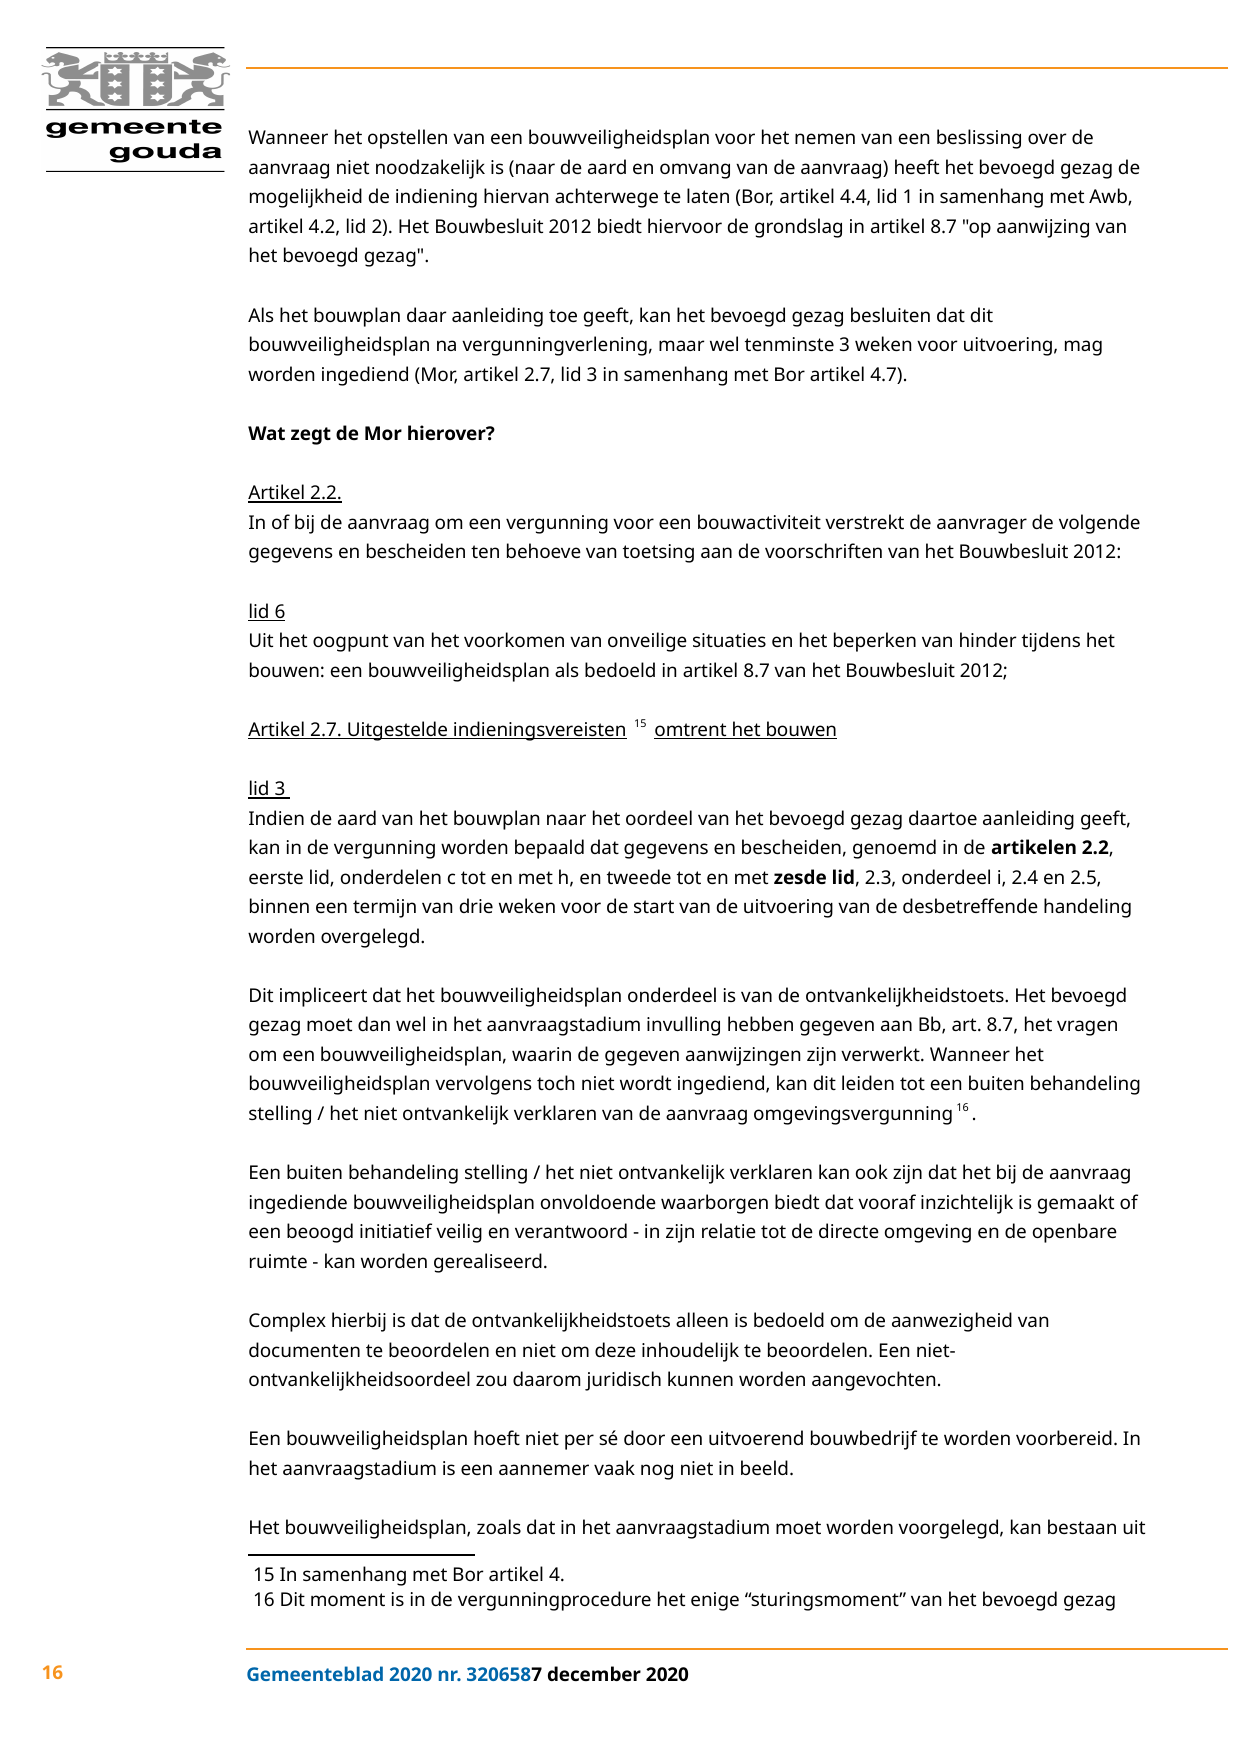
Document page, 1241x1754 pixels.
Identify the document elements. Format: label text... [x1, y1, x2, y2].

text Wanneer het opstellen van een bouwveiligheidsplan voor het nemen van een beslissing over de aanvraag niet noodzakelijk is (naar de aard en omvang van de aanvraag) heeft het bevoegd gezag de mogelijkheid de indiening hiervan achterwege te laten (Bor, artikel 4.4, lid 1 in samenhang met Awb, artikel 4.2, lid 2). Het Bouwbesluit 2012 biedt hiervoor de grondslag in artikel 8.7 "op aanwijzing van het bevoegd gezag". [248, 124, 1152, 268]
text Een buiten behandeling stelling / het niet ontvankelijk verklaren kan ook zijn dat het bij de aanvraag ingediende bouwveiligheidsplan onvoldoende waarborgen biedt dat vooraf inzichtelijk is gemaakt of een beoogd initiatief veilig en verantwoord - in zijn relatie tot de directe omgeving en de openbare ruimte - kan worden gerealiseerd. [248, 1159, 1152, 1274]
text Complex hierbij is dat de ontvankelijkheidstoets alleen is bedoeld om de aanwezigheid van documenten te beoordelen en niet om deze inhoudelijk te beoordelen. Een niet-ontvankelijkheidsoordeel zou daarom juridisch kunnen worden aangevochten. [248, 1307, 1152, 1392]
picture [41, 47, 231, 172]
text Dit moment is in de vergunningprocedure het enige “sturingsmoment” van het bevoegd gezag [248, 1586, 1152, 1612]
text Een bouwveiligheidsplan hoeft niet per sé door een uitvoerend bouwbedrijf te worden voorbereid. In het aanvraagstadium is een aannemer vaak nog niet in beeld. [248, 1426, 1152, 1481]
text Het bouwveiligheidsplan, zoals dat in het aanvraagstadium moet worden voorgelegd, kan bestaan uit [248, 1514, 1152, 1540]
text Dit impliceert dat het bouwveiligheidsplan onderdeel is van de ontvankelijkheidstoets. Het bevoegd gezag moet dan wel in het aanvraagstadium invulling hebben gegeven aan Bb, art. 8.7, het vragen om een bouwveiligheidsplan, waarin de gegeven aanwijzingen zijn verwerkt. Wanneer het bouwveiligheidsplan vervolgens toch niet wordt ingediend, kan dit leiden tot een buiten behandeling stelling / het niet ontvankelijk verklaren van de aanvraag omgevingsvergunning. [248, 982, 1152, 1126]
table_header Wat zegt de Mor hierover? Artikel 2.2. In of bij de aanvraag om een vergunning voor een bouwactiviteit verstrekt de aanvrager de volgende gegevens en bescheiden ten behoeve van toetsing aan de voorschriften van het Bouwbesluit 2012: lid 6 Uit het oogpunt van het voorkomen van onveilige situaties en het beperken van hinder tijdens het bouwen: een bouwveiligheidsplan als bedoeld in artikel 8.7 van het Bouwbesluit 2012; Artikel 2.7. Uitgestelde indieningsvereisten omtrent het bouwen lid 3 Indien de aard van het bouwplan naar het oordeel van het bevoegd gezag daartoe aanleiding geeft, kan in de vergunning worden bepaald dat gegevens en bescheiden, genoemd in de artikelen 2.2, eerste lid, onderdelen c tot en met h, en tweede tot en met zesde lid, 2.3, onderdeel i, 2.4 en 2.5, binnen een termijn van drie weken voor de start van de uitvoering van de desbetreffende handeling worden overgelegd. [248, 420, 1152, 949]
text Als het bouwplan daar aanleiding toe geeft, kan het bevoegd gezag besluiten dat dit bouwveiligheidsplan na vergunningverlening, maar wel tenminste 3 weken voor uitvoering, mag worden ingediend (Mor, artikel 2.7, lid 3 in samenhang met Bor artikel 4.7). [248, 302, 1152, 387]
